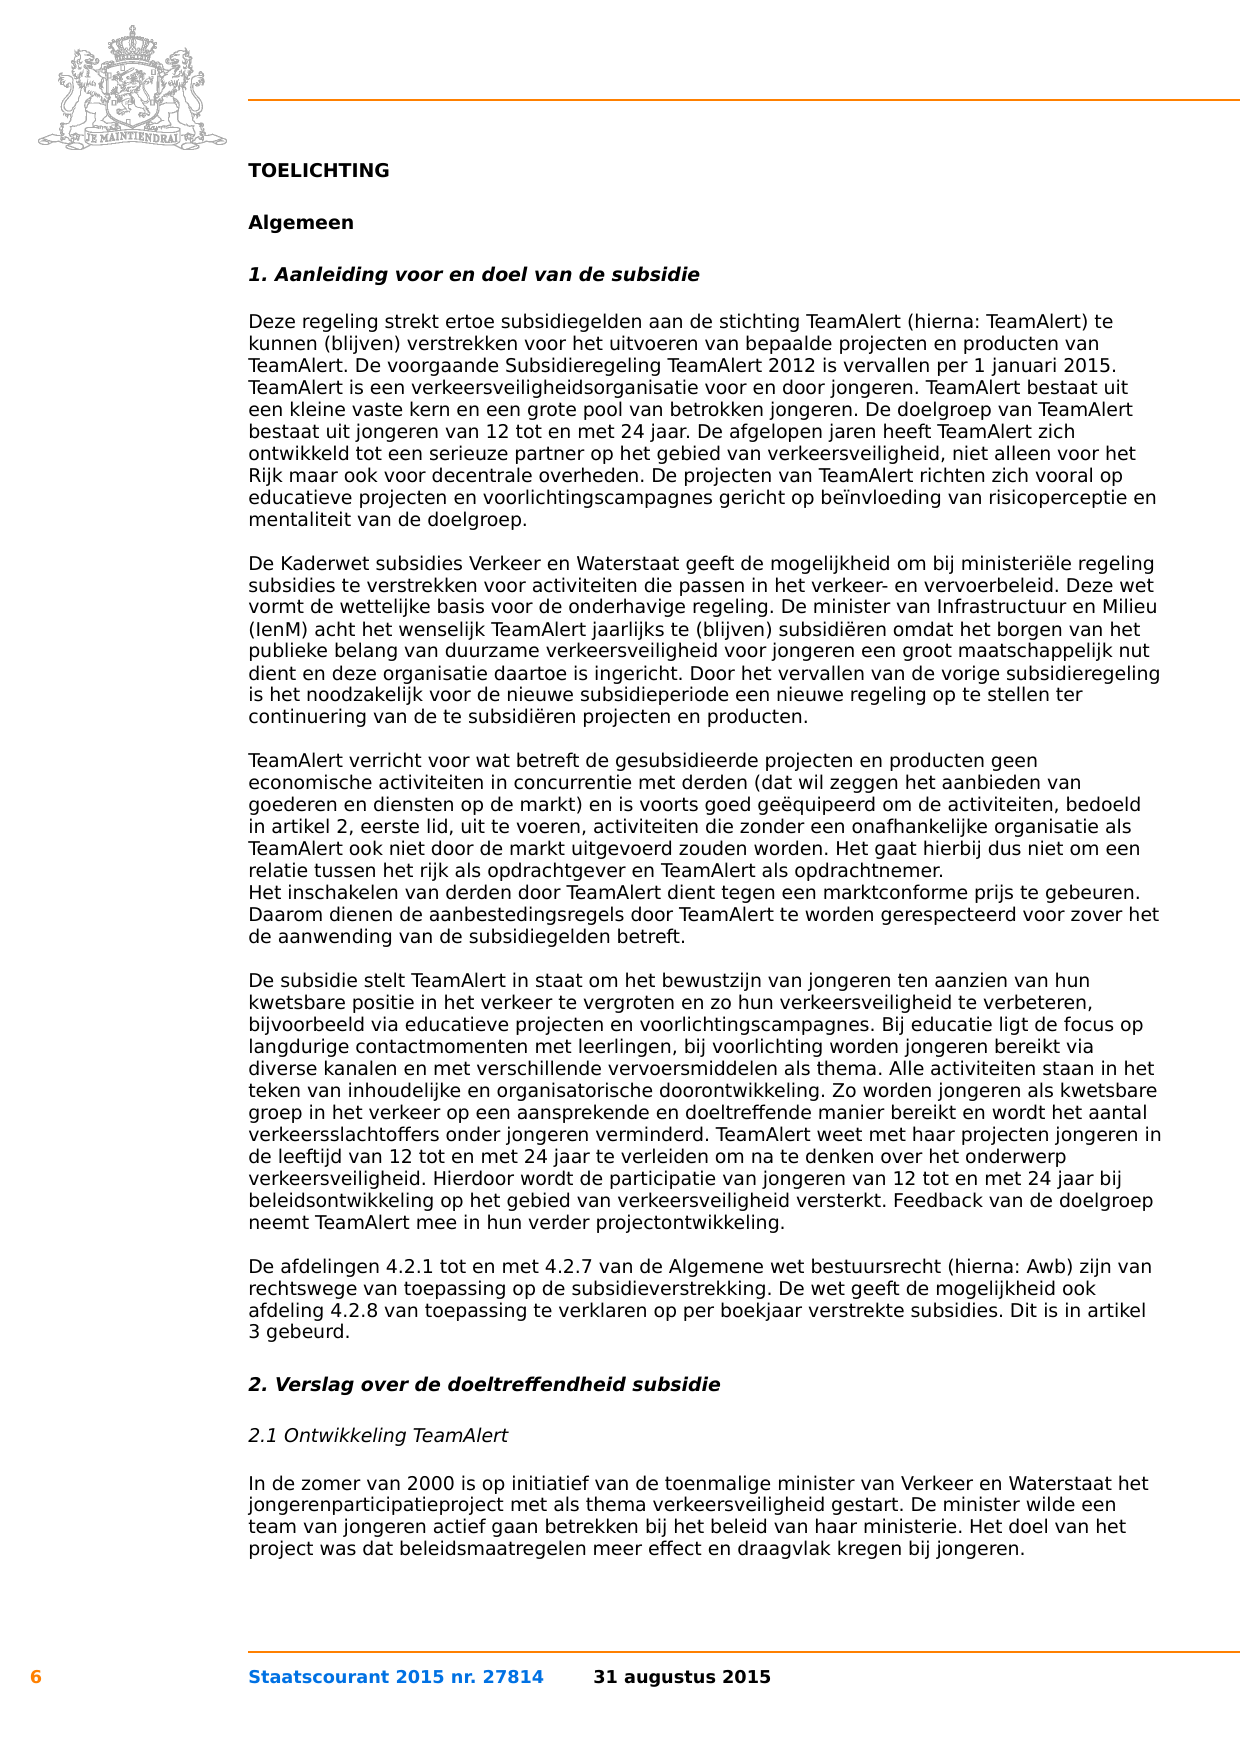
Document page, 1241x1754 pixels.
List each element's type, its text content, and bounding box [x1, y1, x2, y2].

picture [38, 25, 227, 150]
subtitle Algemeen [248, 212, 1163, 234]
text In de zomer van 2000 is op initiatief van de toenmalige minister van Verkeer en Waterstaat het jongerenparticipatieproject met als thema verkeersveiligheid gestart. De minister wilde een team van jongeren actief gaan betrekken bij het beleid van haar ministerie. Het doel van het project was dat beleidsmaatregelen meer effect en draagvlak kregen bij jongeren. [248, 1472, 1163, 1560]
subtitle 2.1 Ontwikkeling TeamAlert [248, 1425, 1163, 1447]
text De subsidie stelt TeamAlert in staat om het bewustzijn van jongeren ten aanzien van hun kwetsbare positie in het verkeer te vergroten en zo hun verkeersveiligheid te verbeteren, bijvoorbeeld via educatieve projecten en voorlichtingscampagnes. Bij educatie ligt de focus op langdurige contactmomenten met leerlingen, bij voorlichting worden jongeren bereikt via diverse kanalen en met verschillende vervoersmiddelen als thema. Alle activiteiten staan in het teken van inhoudelijke en organisatorische doorontwikkeling. Zo worden jongeren als kwetsbare groep in het verkeer op een aansprekende en doeltreffende manier bereikt en wordt het aantal verkeersslachtoffers onder jongeren verminderd. TeamAlert weet met haar projecten jongeren in de leeftijd van 12 tot en met 24 jaar te verleiden om na te denken over het onderwerp verkeersveiligheid. Hierdoor wordt de participatie van jongeren van 12 tot en met 24 jaar bij beleidsontwikkeling op het gebied van verkeersveiligheid versterkt. Feedback van de doelgroep neemt TeamAlert mee in hun verder projectontwikkeling. [248, 970, 1163, 1234]
subtitle TOELICHTING [248, 160, 1163, 182]
subtitle 1. Aanleiding voor en doel van de subsidie [248, 264, 1163, 286]
text TeamAlert verricht voor wat betreft de gesubsidieerde projecten en producten geen economische activiteiten in concurrentie met derden (dat wil zeggen het aanbieden van goederen en diensten op de markt) en is voorts goed geëquipeerd om de activiteiten, bedoeld in artikel 2, eerste lid, uit te voeren, activiteiten die zonder een onafhankelijke organisatie als TeamAlert ook niet door de markt uitgevoerd zouden worden. Het gaat hierbij dus niet om een relatie tussen het rijk als opdrachtgever en TeamAlert als opdrachtnemer. [248, 750, 1163, 882]
subtitle 2. Verslag over de doeltreffendheid subsidie [248, 1373, 1163, 1395]
text De Kaderwet subsidies Verkeer en Waterstaat geeft de mogelijkheid om bij ministeriële regeling subsidies te verstrekken voor activiteiten die passen in het verkeer- en vervoerbeleid. Deze wet vormt de wettelijke basis voor de onderhavige regeling. De minister van Infrastructuur en Milieu (IenM) acht het wenselijk TeamAlert jaarlijks te (blijven) subsidiëren omdat het borgen van het publieke belang van duurzame verkeersveiligheid voor jongeren een groot maatschappelijk nut dient en deze organisatie daartoe is ingericht. Door het vervallen van de vorige subsidieregeling is het noodzakelijk voor de nieuwe subsidieperiode een nieuwe regeling op te stellen ter continuering van de te subsidiëren projecten en producten. [248, 552, 1163, 728]
text TeamAlert is een verkeersveiligheidsorganisatie voor en door jongeren. TeamAlert bestaat uit een kleine vaste kern en een grote pool van betrokken jongeren. De doelgroep van TeamAlert bestaat uit jongeren van 12 tot en met 24 jaar. De afgelopen jaren heeft TeamAlert zich ontwikkeld tot een serieuze partner op het gebied van verkeersveiligheid, niet alleen voor het Rijk maar ook voor decentrale overheden. De projecten van TeamAlert richten zich vooral op educatieve projecten en voorlichtingscampagnes gericht op beïnvloeding van risicoperceptie en mentaliteit van de doelgroep. [248, 377, 1163, 531]
text De afdelingen 4.2.1 tot en met 4.2.7 van de Algemene wet bestuursrecht (hierna: Awb) zijn van rechtswege van toepassing op de subsidieverstrekking. De wet geeft de mogelijkheid ook afdeling 4.2.8 van toepassing te verklaren op per boekjaar verstrekte subsidies. Dit is in artikel 3 gebeurd. [248, 1256, 1163, 1343]
text Het inschakelen van derden door TeamAlert dient tegen een marktconforme prijs te gebeuren. Daarom dienen de aanbestedingsregels door TeamAlert te worden gerespecteerd voor zover het de aanwending van de subsidiegelden betreft. [248, 882, 1163, 948]
text Deze regeling strekt ertoe subsidiegelden aan de stichting TeamAlert (hierna: TeamAlert) te kunnen (blijven) verstrekken voor het uitvoeren van bepaalde projecten en producten van TeamAlert. De voorgaande Subsidieregeling TeamAlert 2012 is vervallen per 1 januari 2015. [248, 311, 1163, 377]
